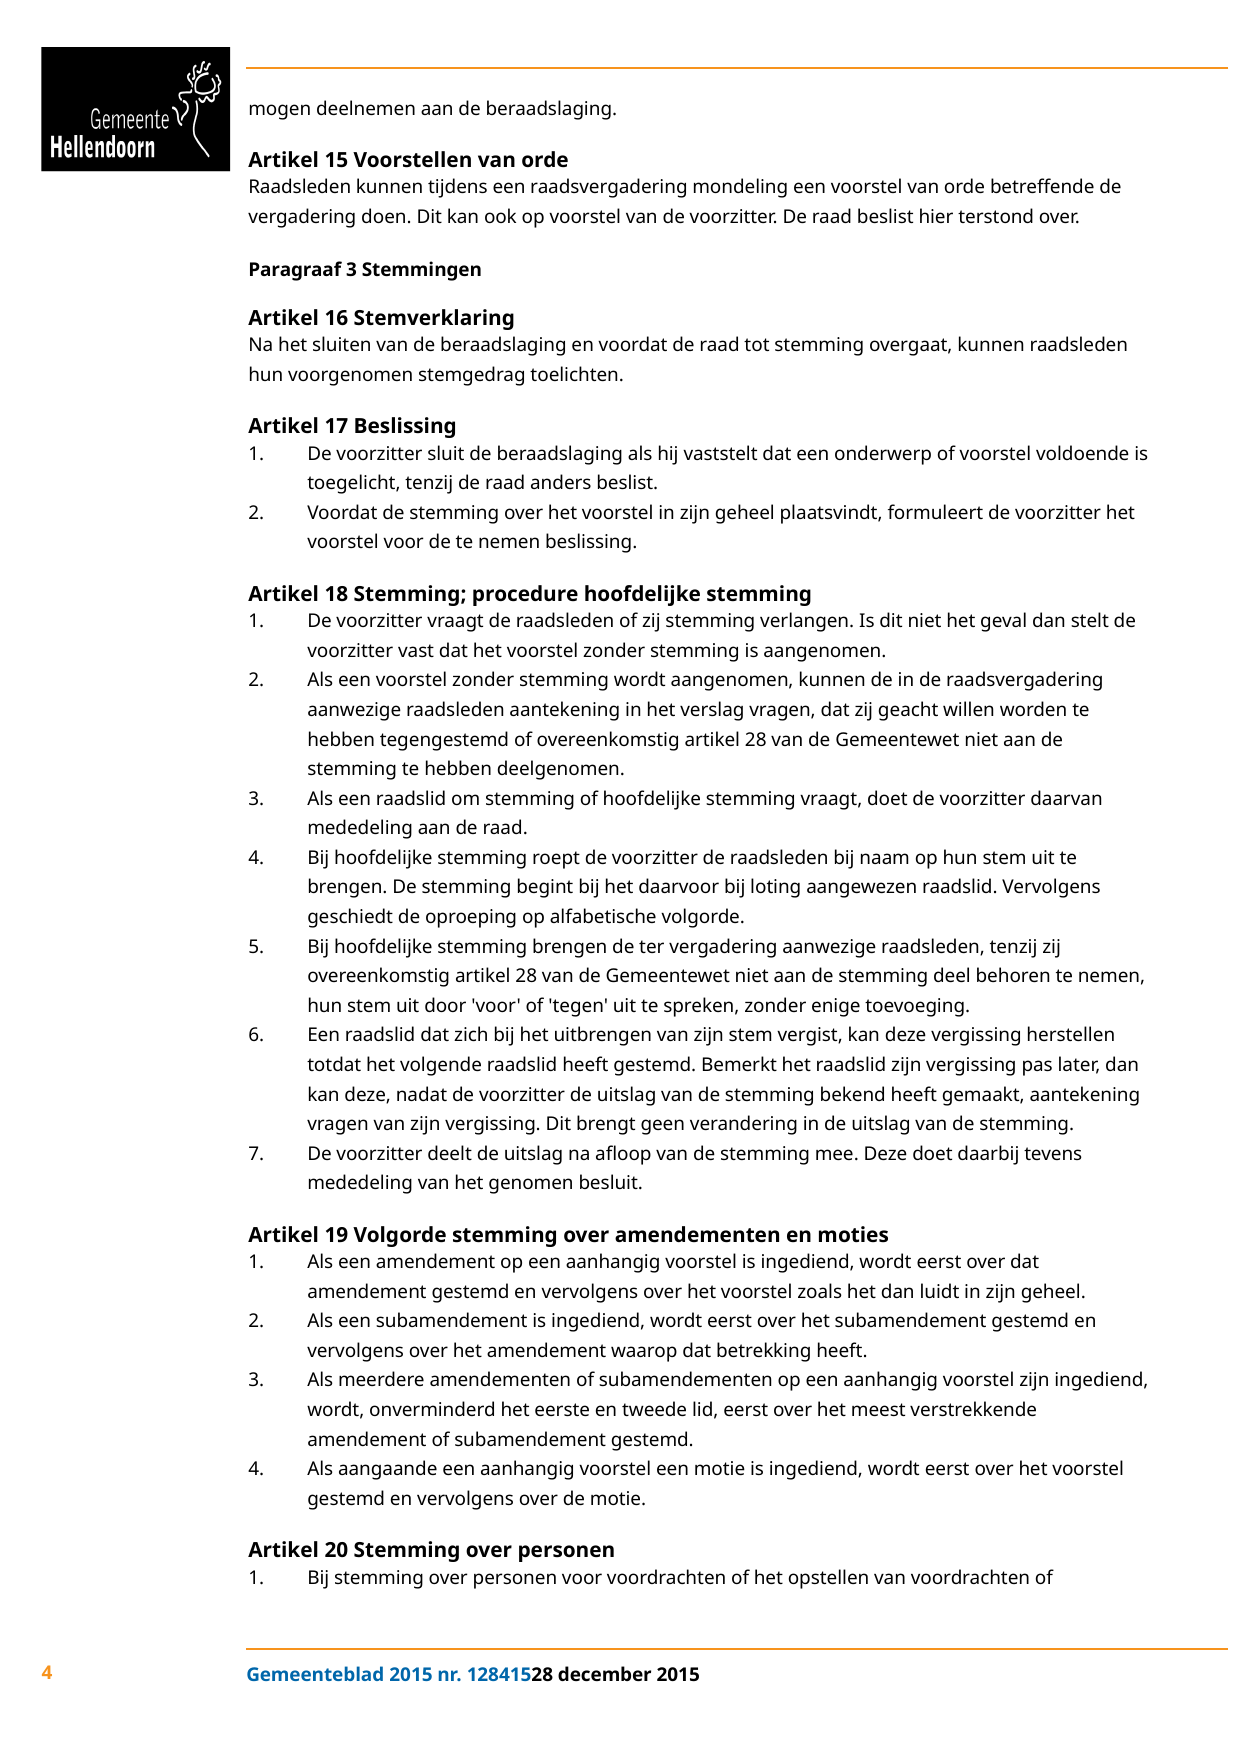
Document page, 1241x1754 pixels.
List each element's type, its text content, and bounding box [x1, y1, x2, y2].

list Als aangaande een aanhangig voorstel een motie is ingediend, wordt eerst over het voorstel gestemd en vervolgens over de motie. [248, 1455, 1152, 1511]
picture [41, 47, 231, 172]
list De voorzitter sluit de beraadslaging als hij vaststelt dat een onderwerp of voorstel voldoende is toegelicht, tenzij de raad anders beslist. [248, 440, 1152, 495]
list Bij stemming over personen voor voordrachten of het opstellen van voordrachten of [248, 1564, 1152, 1589]
text Artikel 20 Stemming over personen [248, 1535, 1152, 1564]
text Artikel 16 Stemverklaring [248, 303, 1152, 331]
list Voordat de stemming over het voorstel in zijn geheel plaatsvindt, formuleert de voorzitter het voorstel voor de te nemen beslissing. [248, 499, 1152, 554]
list Bij hoofdelijke stemming brengen de ter vergadering aanwezige raadsleden, tenzij zij overeenkomstig artikel 28 van de Gemeentewet niet aan de stemming deel behoren te nemen, hun stem uit door 'voor' of 'tegen' uit te spreken, zonder enige toevoeging. [248, 933, 1152, 1018]
text Artikel 18 Stemming; procedure hoofdelijke stemming [248, 579, 1152, 607]
list Een raadslid dat zich bij het uitbrengen van zijn stem vergist, kan deze vergissing herstellen totdat het volgende raadslid heeft gestemd. Bemerkt het raadslid zijn vergissing pas later, dan kan deze, nadat de voorzitter de uitslag van de stemming bekend heeft gemaakt, aantekening vragen van zijn vergissing. Dit brengt geen verandering in de uitslag van de stemming. [248, 1022, 1152, 1136]
text Paragraaf 3 Stemmingen [248, 254, 1152, 282]
text Na het sluiten van de beraadslaging en voordat de raad tot stemming overgaat, kunnen raadsleden hun voorgenomen stemgedrag toelichten. [248, 331, 1152, 387]
text Raadsleden kunnen tijdens een raadsvergadering mondeling een voorstel van orde betreffende de vergadering doen. Dit kan ook op voorstel van de voorzitter. De raad beslist hier terstond over. [248, 174, 1152, 229]
text Artikel 17 Beslissing [248, 411, 1152, 440]
text Artikel 19 Volgorde stemming over amendementen en moties [248, 1220, 1152, 1248]
text mogen deelnemen aan de beraadslaging. [248, 95, 1152, 121]
list Bij hoofdelijke stemming roept de voorzitter de raadsleden bij naam op hun stem uit te brengen. De stemming begint bij het daarvoor bij loting aangewezen raadslid. Vervolgens geschiedt de oproeping op alfabetische volgorde. [248, 844, 1152, 929]
text Artikel 15 Voorstellen van orde [248, 145, 1152, 174]
list Als een voorstel zonder stemming wordt aangenomen, kunnen de in de raadsvergadering aanwezige raadsleden aantekening in het verslag vragen, dat zij geacht willen worden te hebben tegengestemd of overeenkomstig artikel 28 van de Gemeentewet niet aan de stemming te hebben deelgenomen. [248, 667, 1152, 781]
list Als een amendement op een aanhangig voorstel is ingediend, wordt eerst over dat amendement gestemd en vervolgens over het voorstel zoals het dan luidt in zijn geheel. [248, 1248, 1152, 1304]
list Als een subamendement is ingediend, wordt eerst over het subamendement gestemd en vervolgens over het amendement waarop dat betrekking heeft. [248, 1307, 1152, 1363]
list De voorzitter deelt de uitslag na afloop van de stemming mee. Deze doet daarbij tevens mededeling van het genomen besluit. [248, 1140, 1152, 1195]
list De voorzitter vraagt de raadsleden of zij stemming verlangen. Is dit niet het geval dan stelt de voorzitter vast dat het voorstel zonder stemming is aangenomen. [248, 607, 1152, 663]
list Als een raadslid om stemming of hoofdelijke stemming vraagt, doet de voorzitter daarvan mededeling aan de raad. [248, 785, 1152, 840]
list Als meerdere amendementen of subamendementen op een aanhangig voorstel zijn ingediend, wordt, onverminderd het eerste en tweede lid, eerst over het meest verstrekkende amendement of subamendement gestemd. [248, 1367, 1152, 1452]
